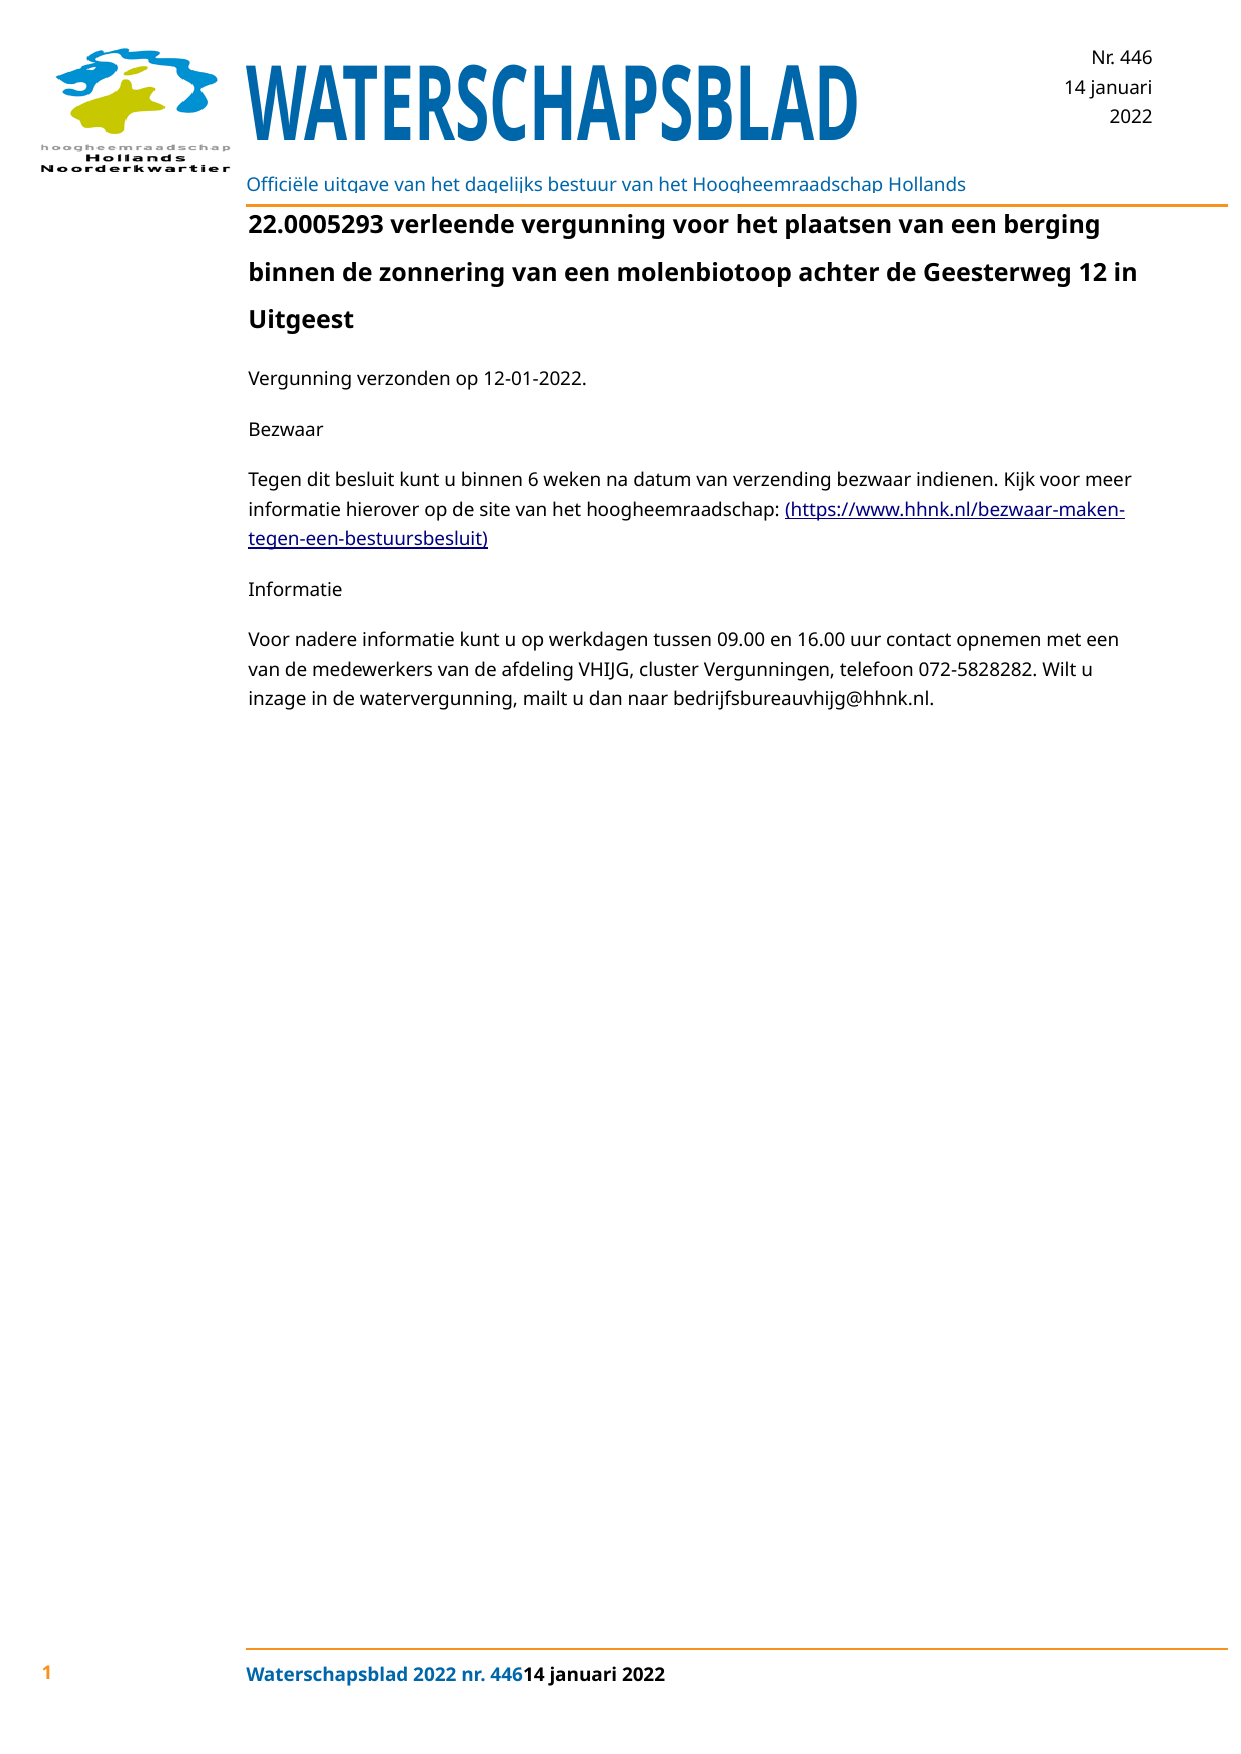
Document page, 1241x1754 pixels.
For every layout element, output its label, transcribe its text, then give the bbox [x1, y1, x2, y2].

text Bezwaar [248, 416, 1152, 442]
text Tegen dit besluit kunt u binnen 6 weken na datum van verzending bezwaar indienen. Kijk voor meer informatie hierover op de site van het hoogheemraadschap: (https://www.hhnk.nl/bezwaar-maken-tegen-een-bestuursbesluit) [248, 466, 1152, 551]
picture [41, 47, 231, 172]
text Informatie [248, 576, 1152, 602]
text Vergunning verzonden op 12-01-2022. [248, 366, 1152, 391]
text 22.0005293 verleende vergunning voor het plaatsen van een berging binnen de zonnering van een molenbiotoop achter de Geesterweg 12 in Uitgeest [248, 207, 1152, 336]
text Voor nadere informatie kunt u op werkdagen tussen 09.00 en 16.00 uur contact opnemen met een van de medewerkers van de afdeling VHIJG, cluster Vergunningen, telefoon 072-5828282. Wilt u inzage in de watervergunning, mailt u dan naar bedrijfsbureauvhijg@hhnk.nl. [248, 626, 1152, 711]
